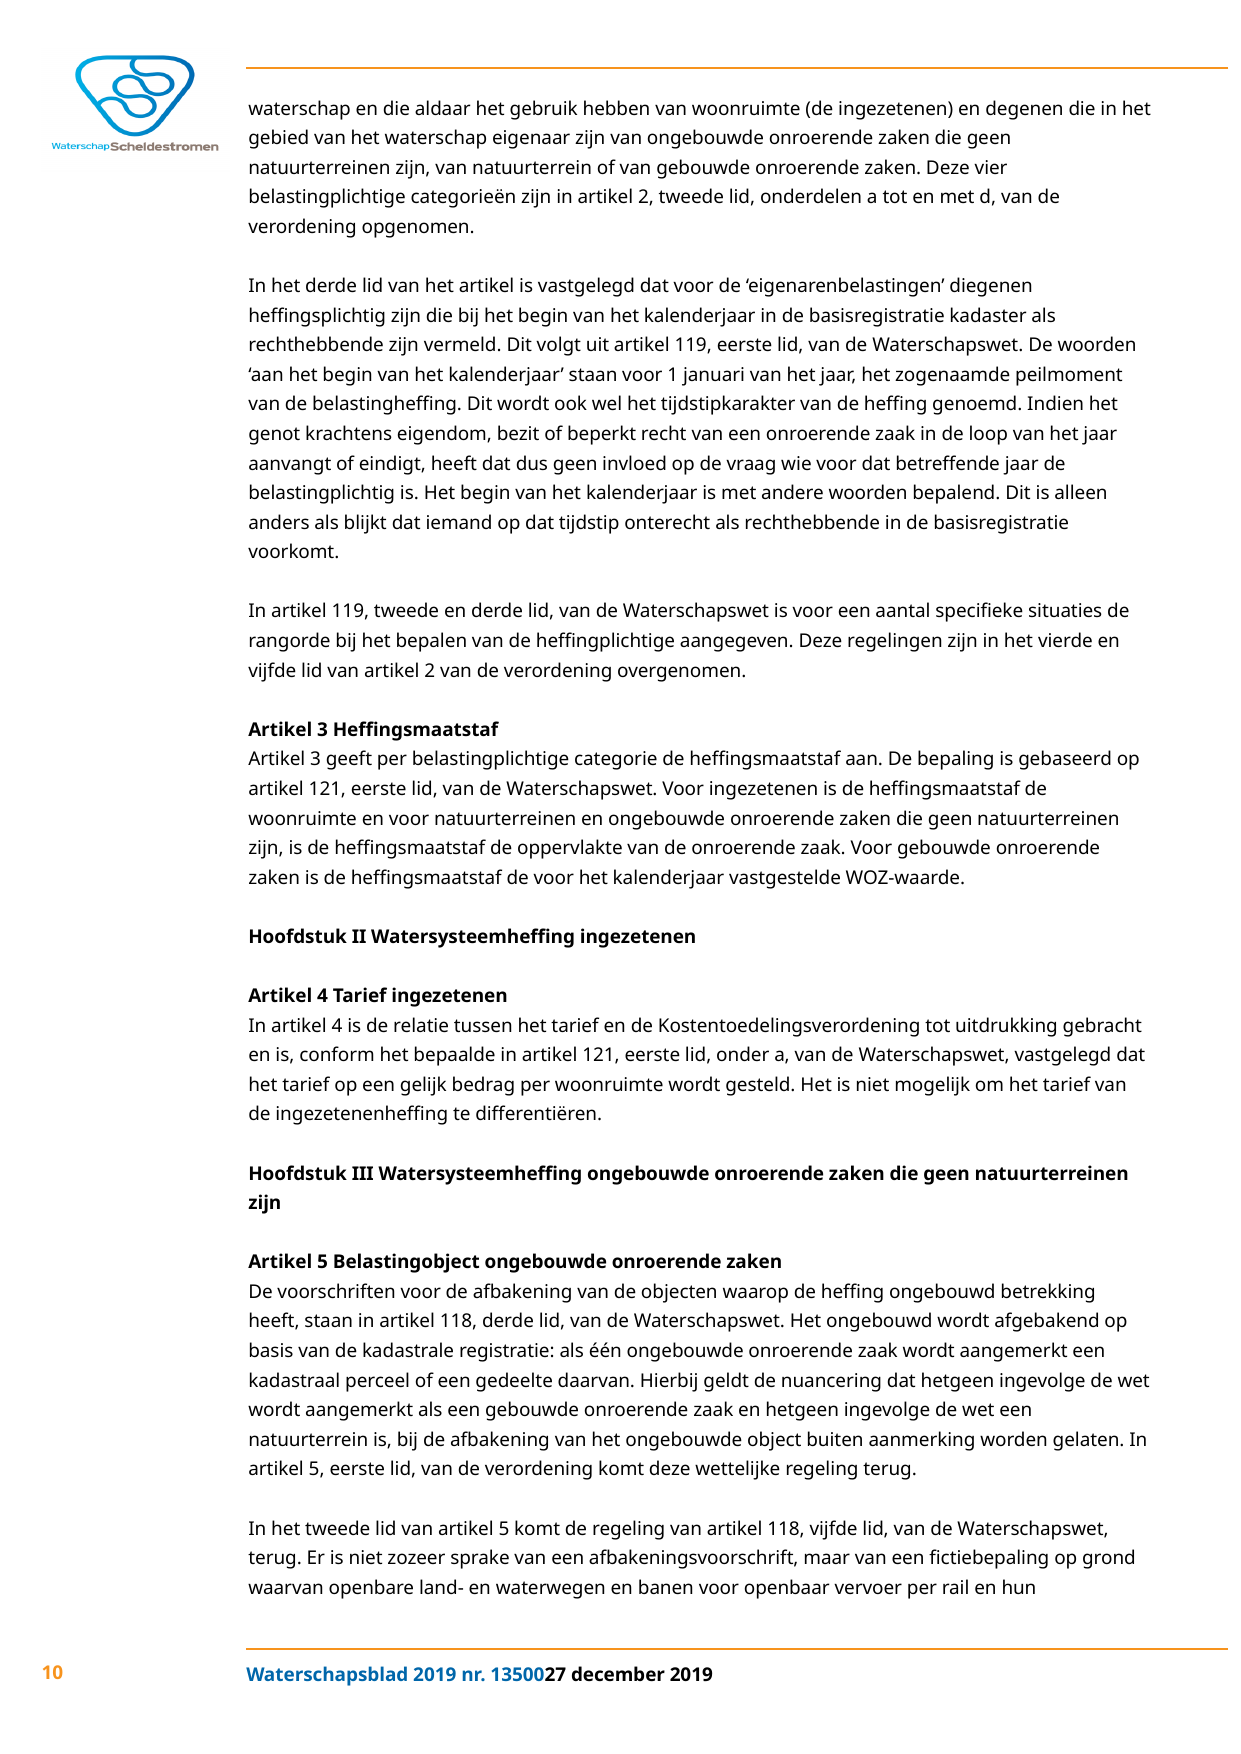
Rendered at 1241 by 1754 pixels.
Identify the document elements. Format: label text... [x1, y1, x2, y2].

text In artikel 119, tweede en derde lid, van de Waterschapswet is voor een aantal specifieke situaties de rangorde bij het bepalen van de heffingplichtige aangegeven. Deze regelingen zijn in het vierde en vijfde lid van artikel 2 van de verordening overgenomen. [248, 598, 1152, 683]
text Artikel 3 Heffingsmaatstaf [248, 716, 1152, 742]
text In het derde lid van het artikel is vastgelegd dat voor de ‘eigenarenbelastingen’ diegenen heffingsplichtig zijn die bij het begin van het kalenderjaar in de basisregistratie kadaster als rechthebbende zijn vermeld. Dit volgt uit artikel 119, eerste lid, van de Waterschapswet. De woorden ‘aan het begin van het kalenderjaar’ staan voor 1 januari van het jaar, het zogenaamde peilmoment van de belastingheffing. Dit wordt ook wel het tijdstipkarakter van de heffing genoemd. Indien het genot krachtens eigendom, bezit of beperkt recht van een onroerende zaak in de loop van het jaar aanvangt of eindigt, heeft dat dus geen invloed op de vraag wie voor dat betreffende jaar de belastingplichtig is. Het begin van het kalenderjaar is met andere woorden bepalend. Dit is alleen anders als blijkt dat iemand op dat tijdstip onterecht als rechthebbende in de basisregistratie voorkomt. [248, 272, 1152, 564]
text Artikel 3 geeft per belastingplichtige categorie de heffingsmaatstaf aan. De bepaling is gebaseerd op artikel 121, eerste lid, van de Waterschapswet. Voor ingezetenen is de heffingsmaatstaf de woonruimte en voor natuurterreinen en ongebouwde onroerende zaken die geen natuurterreinen zijn, is de heffingsmaatstaf de oppervlakte van de onroerende zaak. Voor gebouwde onroerende zaken is de heffingsmaatstaf de voor het kalenderjaar vastgestelde WOZ-waarde. [248, 746, 1152, 890]
text Hoofdstuk III Watersysteemheffing ongebouwde onroerende zaken die geen natuurterreinen zijn [248, 1160, 1152, 1215]
text Hoofdstuk II Watersysteemheffing ingezetenen [248, 923, 1152, 949]
text De voorschriften voor de afbakening van de objecten waarop de heffing ongebouwd betrekking heeft, staan in artikel 118, derde lid, van de Waterschapswet. Het ongebouwd wordt afgebakend op basis van de kadastrale registratie: als één ongebouwde onroerende zaak wordt aangemerkt een kadastraal perceel of een gedeelte daarvan. Hierbij geldt de nuancering dat hetgeen ingevolge de wet wordt aangemerkt als een gebouwde onroerende zaak en hetgeen ingevolge de wet een natuurterrein is, bij de afbakening van het ongebouwde object buiten aanmerking worden gelaten. In artikel 5, eerste lid, van de verordening komt deze wettelijke regeling terug. [248, 1278, 1152, 1481]
text In artikel 4 is de relatie tussen het tarief en de Kostentoedelingsverordening tot uitdrukking gebracht en is, conform het bepaalde in artikel 121, eerste lid, onder a, van de Waterschapswet, vastgelegd dat het tarief op een gelijk bedrag per woonruimte wordt gesteld. Het is niet mogelijk om het tarief van de ingezetenenheffing te differentiëren. [248, 1012, 1152, 1126]
picture [41, 47, 231, 172]
text waterschap en die aldaar het gebruik hebben van woonruimte (de ingezetenen) en degenen die in het gebied van het waterschap eigenaar zijn van ongebouwde onroerende zaken die geen natuurterreinen zijn, van natuurterrein of van gebouwde onroerende zaken. Deze vier belastingplichtige categorieën zijn in artikel 2, tweede lid, onderdelen a tot en met d, van de verordening opgenomen. [248, 95, 1152, 239]
text Artikel 5 Belastingobject ongebouwde onroerende zaken [248, 1248, 1152, 1274]
text Artikel 4 Tarief ingezetenen [248, 982, 1152, 1008]
text In het tweede lid van artikel 5 komt de regeling van artikel 118, vijfde lid, van de Waterschapswet, terug. Er is niet zozeer sprake van een afbakeningsvoorschrift, maar van een fictiebepaling op grond waarvan openbare land- en waterwegen en banen voor openbaar vervoer per rail en hun [248, 1515, 1152, 1600]
